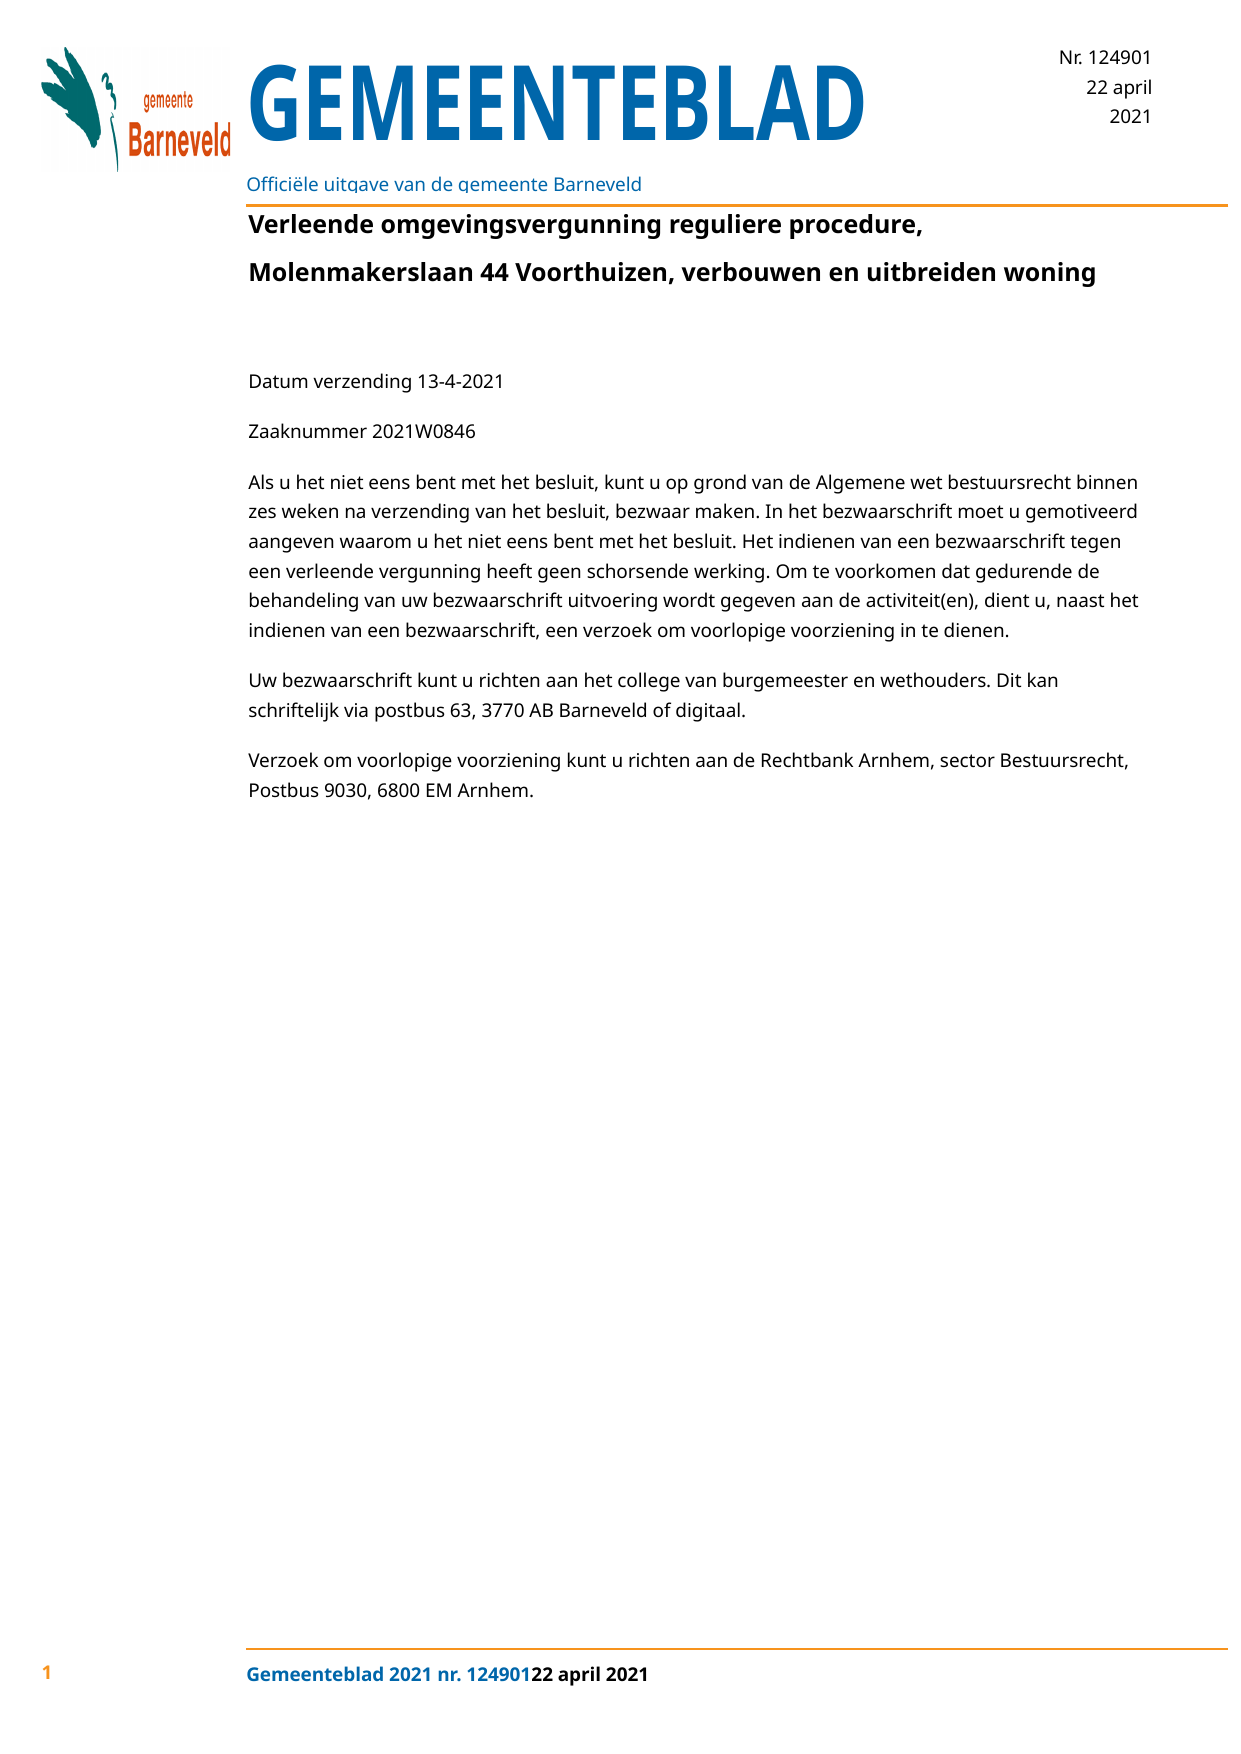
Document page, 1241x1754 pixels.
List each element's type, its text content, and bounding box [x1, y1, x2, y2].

text Datum verzending 13-4-2021 [248, 368, 1152, 394]
text Verzoek om voorlopige voorziening kunt u richten aan de Rechtbank Arnhem, sector Bestuursrecht, Postbus 9030, 6800 EM Arnhem. [248, 747, 1152, 803]
text Zaaknummer 2021W0846 [248, 419, 1152, 444]
picture [41, 47, 231, 172]
text Uw bezwaarschrift kunt u richten aan het college van burgemeester en wethouders. Dit kan schriftelijk via postbus 63, 3770 AB Barneveld of digitaal. [248, 667, 1152, 723]
text Als u het niet eens bent met het besluit, kunt u op grond van de Algemene wet bestuursrecht binnen zes weken na verzending van het besluit, bezwaar maken. In het bezwaarschrift moet u gemotiveerd aangeven waarom u het niet eens bent met het besluit. Het indienen van een bezwaarschrift tegen een verleende vergunning heeft geen schorsende werking. Om te voorkomen dat gedurende de behandeling van uw bezwaarschrift uitvoering wordt gegeven aan de activiteit(en), dient u, naast het indienen van een bezwaarschrift, een verzoek om voorlopige voorziening in te dienen. [248, 469, 1152, 643]
text Verleende omgevingsvergunning reguliere procedure, Molenmakerslaan 44 Voorthuizen, verbouwen en uitbreiden woning [248, 207, 1152, 288]
